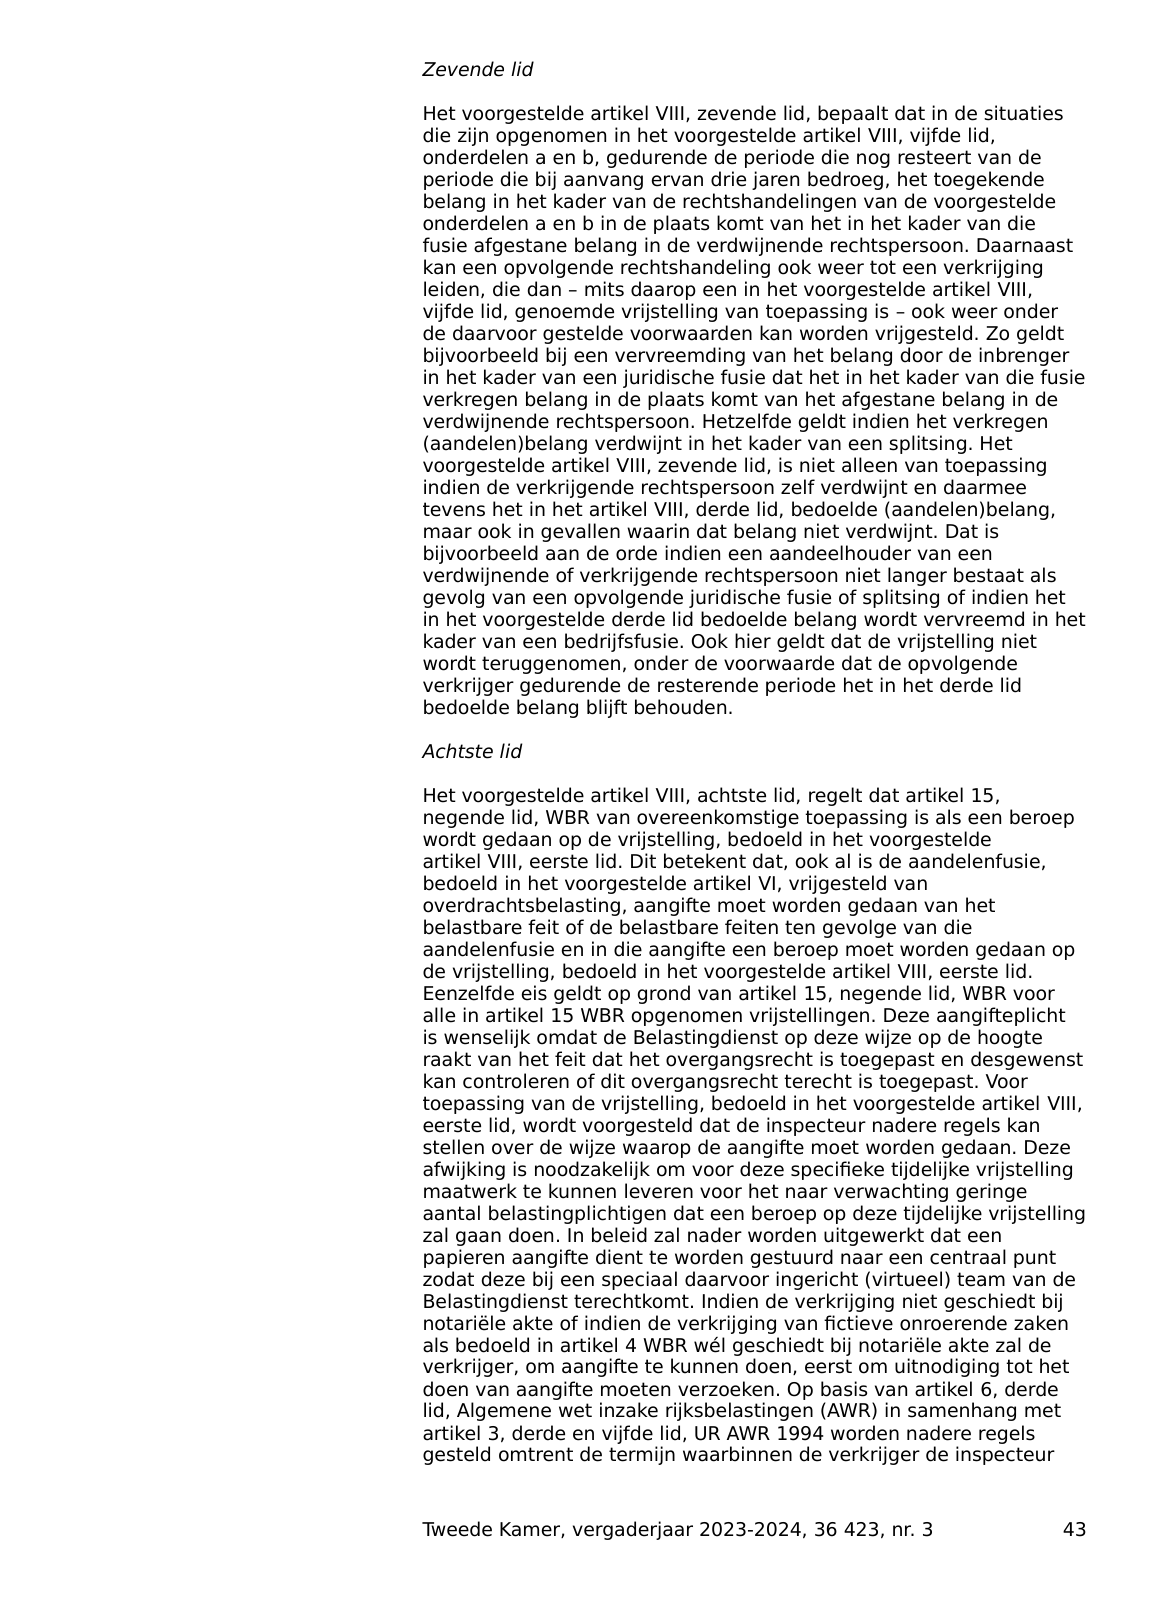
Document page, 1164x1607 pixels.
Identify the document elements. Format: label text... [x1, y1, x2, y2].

subtitle Achtste lid [422, 741, 1087, 763]
text Het voorgestelde artikel VIII, zevende lid, bepaalt dat in de situaties die zijn opgenomen in het voorgestelde artikel VIII, vijfde lid, onderdelen a en b, gedurende de periode die nog resteert van de periode die bij aanvang ervan drie jaren bedroeg, het toegekende belang in het kader van de rechtshandelingen van de voorgestelde onderdelen a en b in de plaats komt van het in het kader van die fusie afgestane belang in de verdwijnende rechtspersoon. Daarnaast kan een opvolgende rechtshandeling ook weer tot een verkrijging leiden, die dan – mits daarop een in het voorgestelde artikel VIII, vijfde lid, genoemde vrijstelling van toepassing is – ook weer onder de daarvoor gestelde voorwaarden kan worden vrijgesteld. Zo geldt bijvoorbeeld bij een vervreemding van het belang door de inbrenger in het kader van een juridische fusie dat het in het kader van die fusie verkregen belang in de plaats komt van het afgestane belang in de verdwijnende rechtspersoon. Hetzelfde geldt indien het verkregen (aandelen)belang verdwijnt in het kader van een splitsing. Het voorgestelde artikel VIII, zevende lid, is niet alleen van toepassing indien de verkrijgende rechtspersoon zelf verdwijnt en daarmee tevens het in het artikel VIII, derde lid, bedoelde (aandelen)belang, maar ook in gevallen waarin dat belang niet verdwijnt. Dat is bijvoorbeeld aan de orde indien een aandeelhouder van een verdwijnende of verkrijgende rechtspersoon niet langer bestaat als gevolg van een opvolgende juridische fusie of splitsing of indien het in het voorgestelde derde lid bedoelde belang wordt vervreemd in het kader van een bedrijfsfusie. Ook hier geldt dat de vrijstelling niet wordt teruggenomen, onder de voorwaarde dat de opvolgende verkrijger gedurende de resterende periode het in het derde lid bedoelde belang blijft behouden. [422, 103, 1087, 719]
text Het voorgestelde artikel VIII, achtste lid, regelt dat artikel 15, negende lid, WBR van overeenkomstige toepassing is als een beroep wordt gedaan op de vrijstelling, bedoeld in het voorgestelde artikel VIII, eerste lid. Dit betekent dat, ook al is de aandelenfusie, bedoeld in het voorgestelde artikel VI, vrijgesteld van overdrachtsbelasting, aangifte moet worden gedaan van het belastbare feit of de belastbare feiten ten gevolge van die aandelenfusie en in die aangifte een beroep moet worden gedaan op de vrijstelling, bedoeld in het voorgestelde artikel VIII, eerste lid. Eenzelfde eis geldt op grond van artikel 15, negende lid, WBR voor alle in artikel 15 WBR opgenomen vrijstellingen. Deze aangifteplicht is wenselijk omdat de Belastingdienst op deze wijze op de hoogte raakt van het feit dat het overgangsrecht is toegepast en desgewenst kan controleren of dit overgangsrecht terecht is toegepast. Voor toepassing van de vrijstelling, bedoeld in het voorgestelde artikel VIII, eerste lid, wordt voorgesteld dat de inspecteur nadere regels kan stellen over de wijze waarop de aangifte moet worden gedaan. Deze afwijking is noodzakelijk om voor deze specifieke tijdelijke vrijstelling maatwerk te kunnen leveren voor het naar verwachting geringe aantal belastingplichtigen dat een beroep op deze tijdelijke vrijstelling zal gaan doen. In beleid zal nader worden uitgewerkt dat een papieren aangifte dient te worden gestuurd naar een centraal punt zodat deze bij een speciaal daarvoor ingericht (virtueel) team van de Belastingdienst terechtkomt. Indien de verkrijging niet geschiedt bij notariële akte of indien de verkrijging van fictieve onroerende zaken als bedoeld in artikel 4 WBR wél geschiedt bij notariële akte zal de verkrijger, om aangifte te kunnen doen, eerst om uitnodiging tot het doen van aangifte moeten verzoeken. Op basis van artikel 6, derde lid, Algemene wet inzake rijksbelastingen (AWR) in samenhang met artikel 3, derde en vijfde lid, UR AWR 1994 worden nadere regels gesteld omtrent de termijn waarbinnen de verkrijger de inspecteur [422, 785, 1087, 1466]
subtitle Zevende lid [422, 59, 1087, 81]
